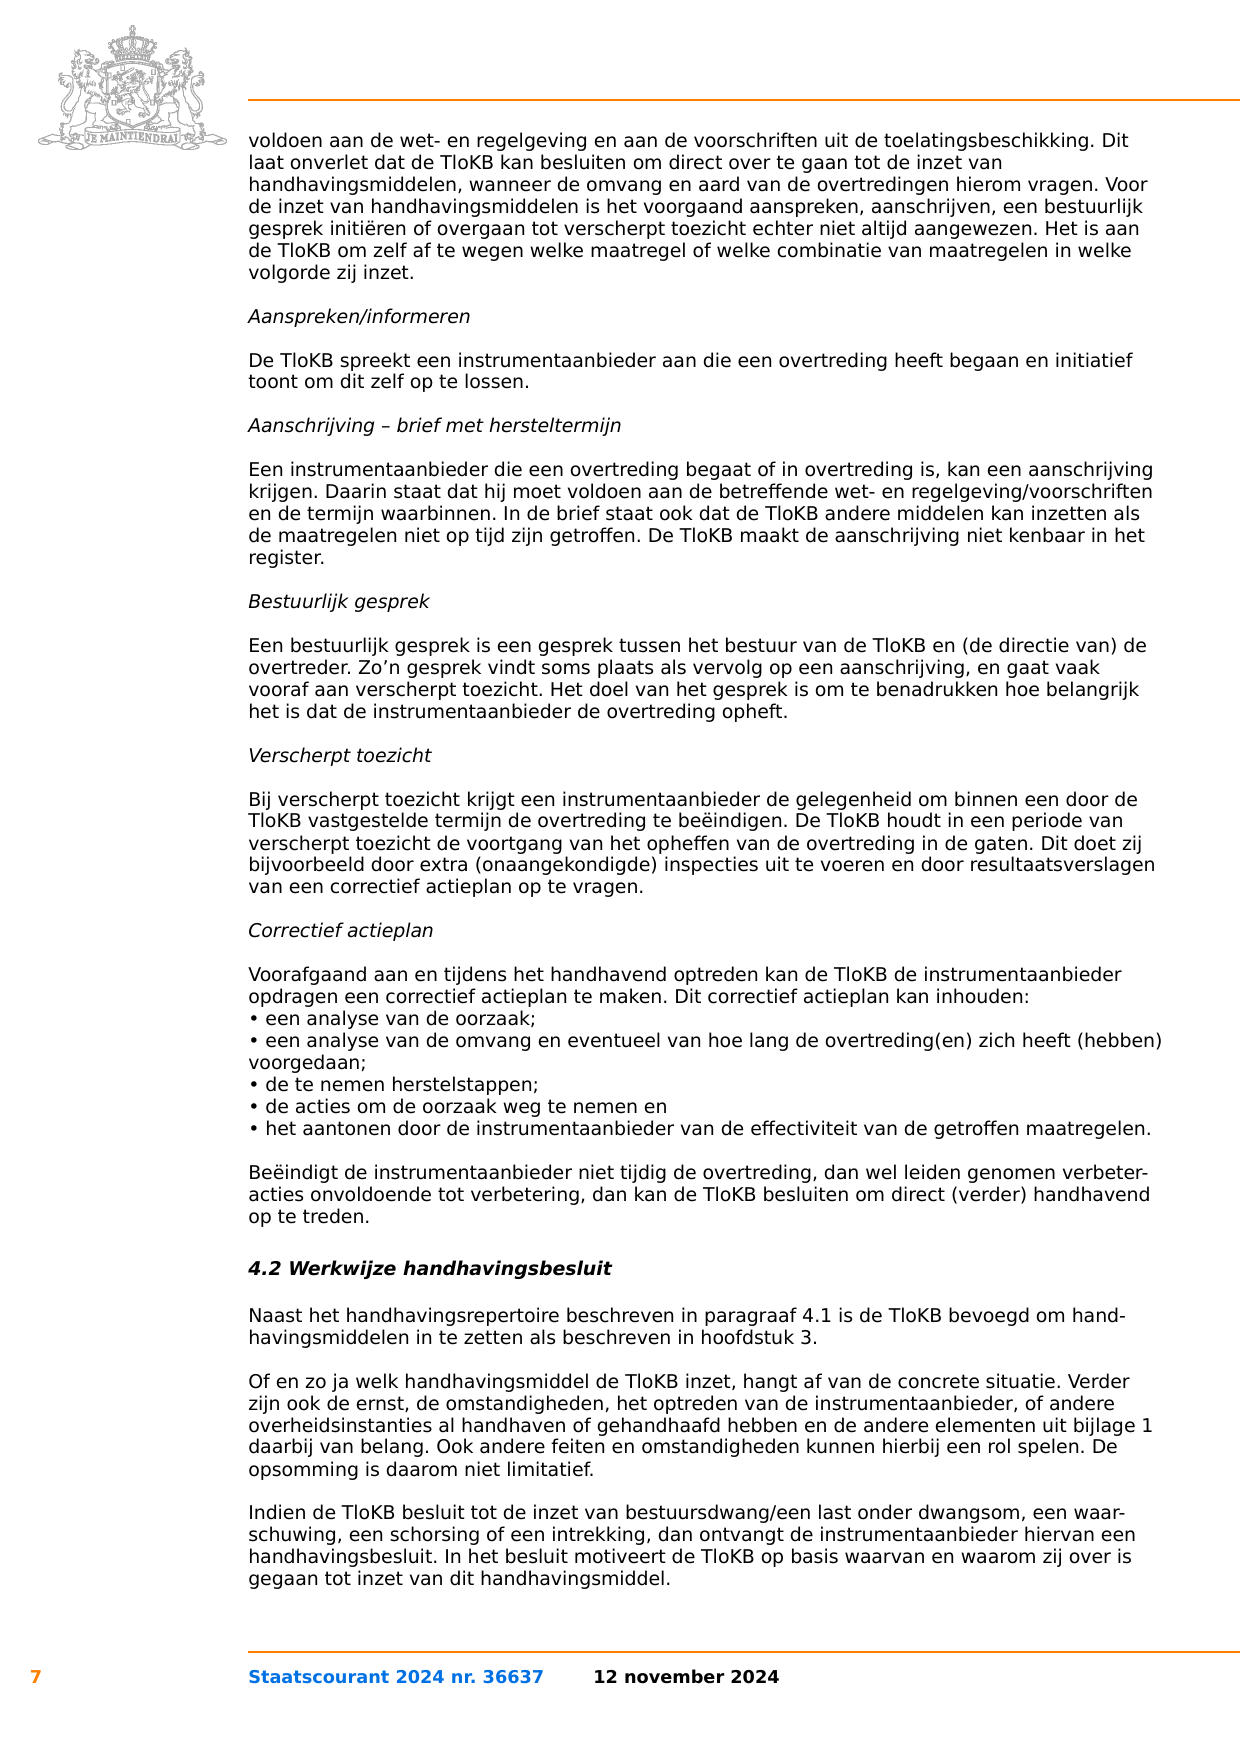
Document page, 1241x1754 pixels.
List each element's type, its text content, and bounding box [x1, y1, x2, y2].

text • de acties om de oorzaak weg te nemen en [248, 1096, 1163, 1118]
subtitle Verscherpt toezicht [248, 744, 1163, 767]
picture [38, 25, 227, 150]
text voldoen aan de wet- en regelgeving en aan de voorschriften uit de toelatingsbeschikking. Dit laat onverlet dat de TloKB kan besluiten om direct over te gaan tot de inzet van handhavingsmiddelen, wanneer de omvang en aard van de overtredingen hierom vragen. Voor de inzet van handhavingsmiddelen is het voorgaand aanspreken, aanschrijven, een bestuurlijk gesprek initiëren of overgaan tot verscherpt toezicht echter niet altijd aangewezen. Het is aan de TloKB om zelf af te wegen welke maatregel of welke combinatie van maatregelen in welke volgorde zij inzet. [248, 130, 1163, 284]
subtitle Aanschrijving – brief met hersteltermijn [248, 415, 1163, 437]
subtitle Bestuurlijk gesprek [248, 591, 1163, 613]
text Beëindigt de instrumentaanbieder niet tijdig de overtreding, dan wel leiden genomen verbeter- acties onvoldoende tot verbetering, dan kan de TloKB besluiten om direct (verder) handhavend op te treden. [248, 1162, 1163, 1228]
text • het aantonen door de instrumentaanbieder van de effectiviteit van de getroffen maatregelen. [248, 1118, 1163, 1140]
text Indien de TloKB besluit tot de inzet van bestuursdwang/een last onder dwangsom, een waar- schuwing, een schorsing of een intrekking, dan ontvangt de instrumentaanbieder hiervan een handhavingsbesluit. In het besluit motiveert de TloKB op basis waarvan en waarom zij over is gegaan tot inzet van dit handhavingsmiddel. [248, 1502, 1163, 1590]
text Een instrumentaanbieder die een overtreding begaat of in overtreding is, kan een aanschrijving krijgen. Daarin staat dat hij moet voldoen aan de betreffende wet- en regelgeving/voorschriften en de termijn waarbinnen. In de brief staat ook dat de TloKB andere middelen kan inzetten als de maatregelen niet op tijd zijn getroffen. De TloKB maakt de aanschrijving niet kenbaar in het register. [248, 459, 1163, 569]
text • een analyse van de oorzaak; [248, 1008, 1163, 1030]
text • de te nemen herstelstappen; [248, 1074, 1163, 1096]
text Of en zo ja welk handhavingsmiddel de TloKB inzet, hangt af van de concrete situatie. Verder zijn ook de ernst, de omstandigheden, het optreden van de instrumentaanbieder, of andere overheidsinstanties al handhaven of gehandhaafd hebben en de andere elementen uit bijlage 1 daarbij van belang. Ook andere feiten en omstandigheden kunnen hierbij een rol spelen. De opsomming is daarom niet limitatief. [248, 1371, 1163, 1480]
text Een bestuurlijk gesprek is een gesprek tussen het bestuur van de TloKB en (de directie van) de overtreder. Zo’n gesprek vindt soms plaats als vervolg op een aanschrijving, en gaat vaak vooraf aan verscherpt toezicht. Het doel van het gesprek is om te benadrukken hoe belangrijk het is dat de instrumentaanbieder de overtreding opheft. [248, 635, 1163, 723]
text Voorafgaand aan en tijdens het handhavend optreden kan de TloKB de instrumentaanbieder opdragen een correctief actieplan te maken. Dit correctief actieplan kan inhouden: [248, 964, 1163, 1008]
text Naast het handhavingsrepertoire beschreven in paragraaf 4.1 is de TloKB bevoegd om hand- havingsmiddelen in te zetten als beschreven in hoofdstuk 3. [248, 1305, 1163, 1349]
subtitle Correctief actieplan [248, 920, 1163, 942]
subtitle Aanspreken/informeren [248, 306, 1163, 328]
text Bij verscherpt toezicht krijgt een instrumentaanbieder de gelegenheid om binnen een door de TloKB vastgestelde termijn de overtreding te beëindigen. De TloKB houdt in een periode van verscherpt toezicht de voortgang van het opheffen van de overtreding in de gaten. Dit doet zij bijvoorbeeld door extra (onaangekondigde) inspecties uit te voeren en door resultaatsverslagen van een correctief actieplan op te vragen. [248, 788, 1163, 898]
text • een analyse van de omvang en eventueel van hoe lang de overtreding(en) zich heeft (hebben) voorgedaan; [248, 1030, 1163, 1074]
text De TloKB spreekt een instrumentaanbieder aan die een overtreding heeft begaan en initiatief toont om dit zelf op te lossen. [248, 349, 1163, 393]
subtitle 4.2 Werkwijze handhavingsbesluit [248, 1258, 1163, 1280]
